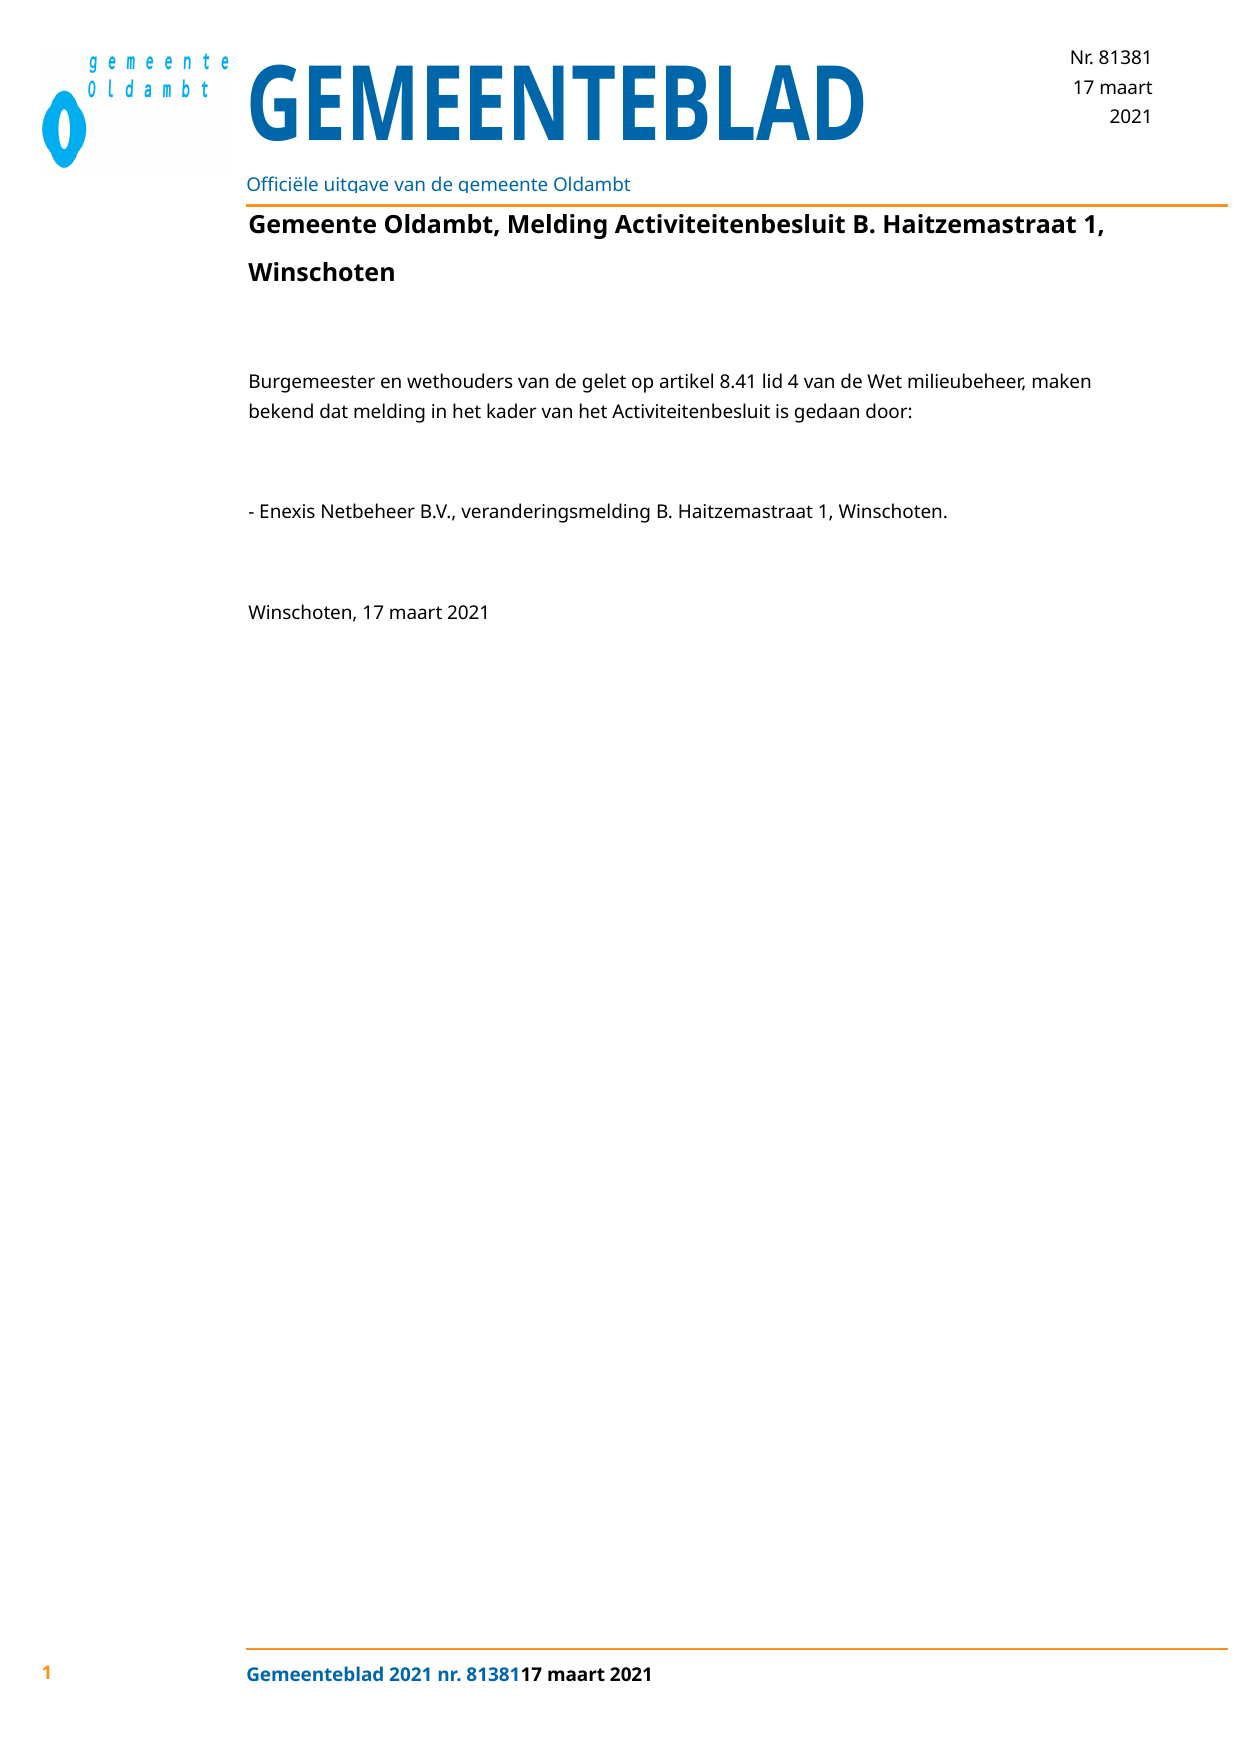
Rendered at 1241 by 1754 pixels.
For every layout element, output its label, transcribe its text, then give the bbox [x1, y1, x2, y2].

text Gemeente Oldambt, Melding Activiteitenbesluit B. Haitzemastraat 1, Winschoten [248, 207, 1152, 288]
text Winschoten, 17 maart 2021 [248, 599, 1152, 625]
picture [41, 47, 231, 172]
text Burgemeester en wethouders van de gelet op artikel 8.41 lid 4 van de Wet milieubeheer, maken bekend dat melding in het kader van het Activiteitenbesluit is gedaan door: [248, 368, 1152, 424]
text - Enexis Netbeheer B.V., veranderingsmelding B. Haitzemastraat 1, Winschoten. [248, 499, 1152, 524]
